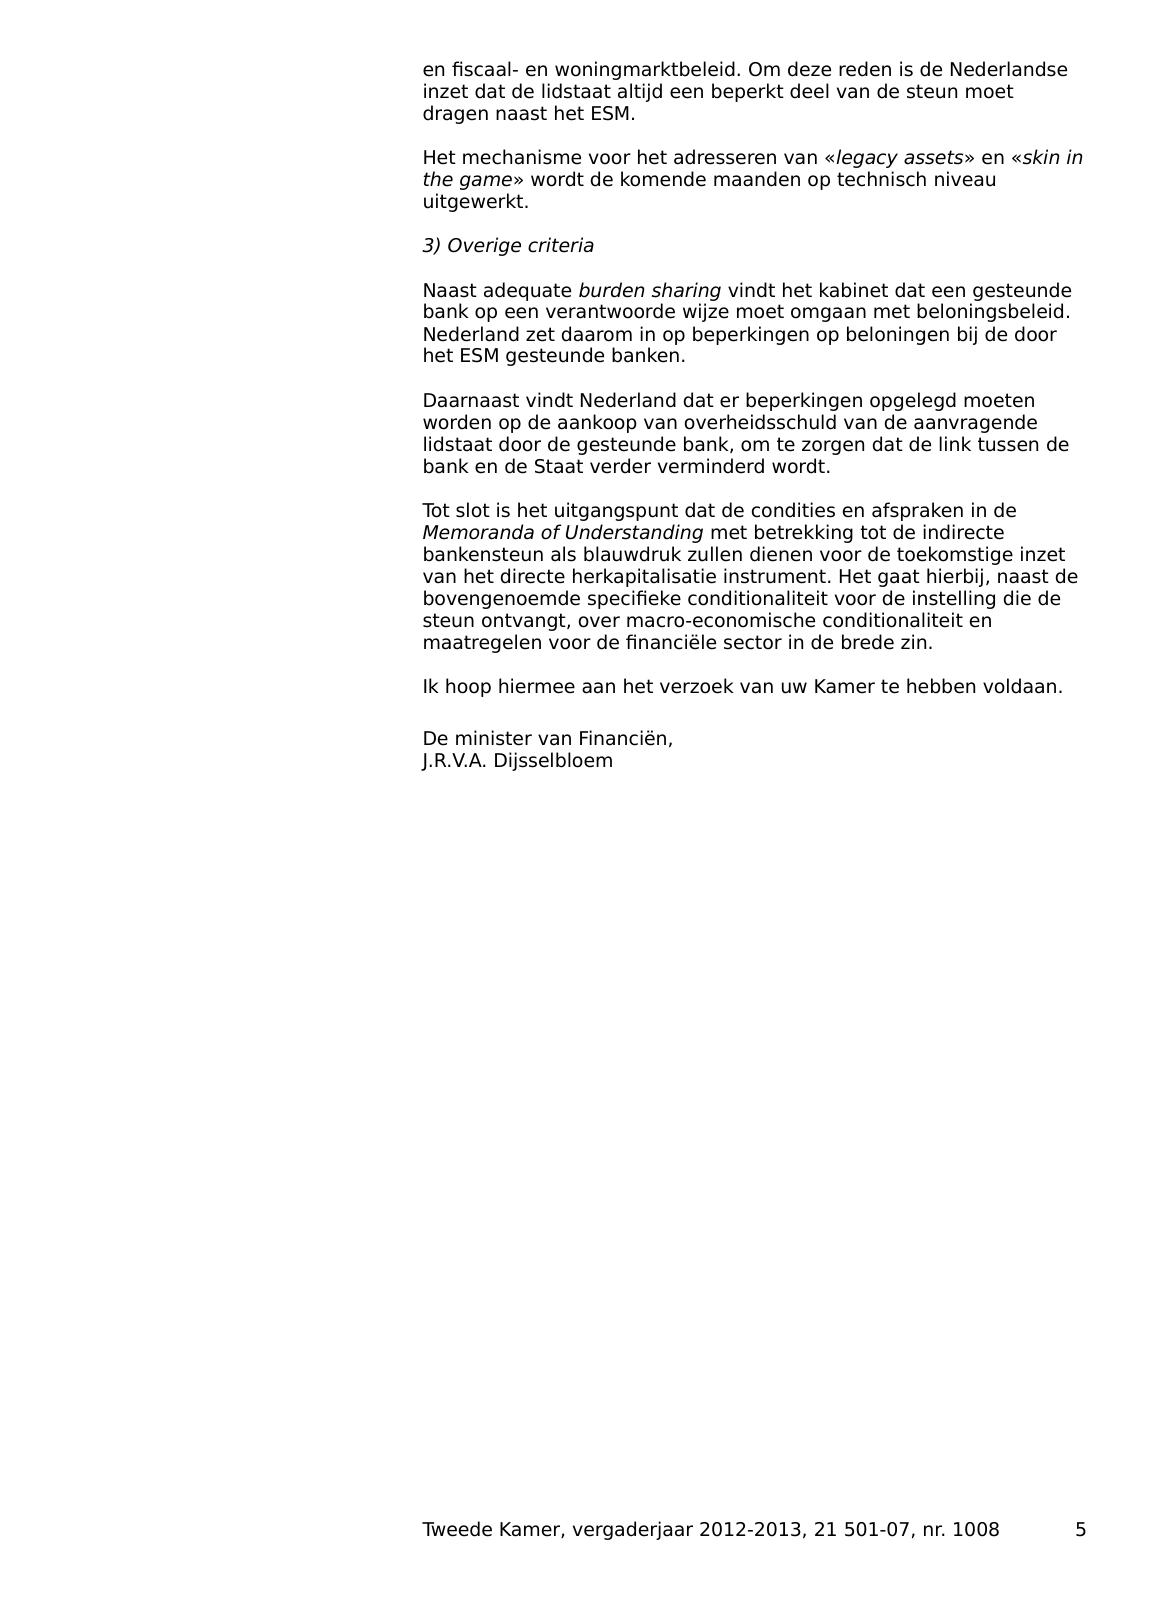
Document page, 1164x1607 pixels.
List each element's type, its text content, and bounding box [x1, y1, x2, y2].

subtitle 3) Overige criteria [422, 235, 1087, 257]
text Tot slot is het uitgangspunt dat de condities en afspraken in de Memoranda of Understanding met betrekking tot de indirecte bankensteun als blauwdruk zullen dienen voor de toekomstige inzet van het directe herkapitalisatie instrument. Het gaat hierbij, naast de bovengenoemde specifieke conditionaliteit voor de instelling die de steun ontvangt, over macro-economische conditionaliteit en maatregelen voor de financiële sector in de brede zin. [422, 500, 1087, 653]
text Daarnaast vindt Nederland dat er beperkingen opgelegd moeten worden op de aankoop van overheidsschuld van de aanvragende lidstaat door de gesteunde bank, om te zorgen dat de link tussen de bank en de Staat verder verminderd wordt. [422, 389, 1087, 477]
text De minister van Financiën, J.R.V.A. Dijsselbloem [422, 728, 1087, 772]
text Ik hoop hiermee aan het verzoek van uw Kamer te hebben voldaan. [422, 676, 1087, 698]
text en fiscaal- en woningmarktbeleid. Om deze reden is de Nederlandse inzet dat de lidstaat altijd een beperkt deel van de steun moet dragen naast het ESM. [422, 59, 1087, 125]
text Naast adequate burden sharing vindt het kabinet dat een gesteunde bank op een verantwoorde wijze moet omgaan met beloningsbeleid. Nederland zet daarom in op beperkingen op beloningen bij de door het ESM gesteunde banken. [422, 279, 1087, 367]
text Het mechanisme voor het adresseren van «legacy assets» en «skin in the game» wordt de komende maanden op technisch niveau uitgewerkt. [422, 147, 1087, 213]
